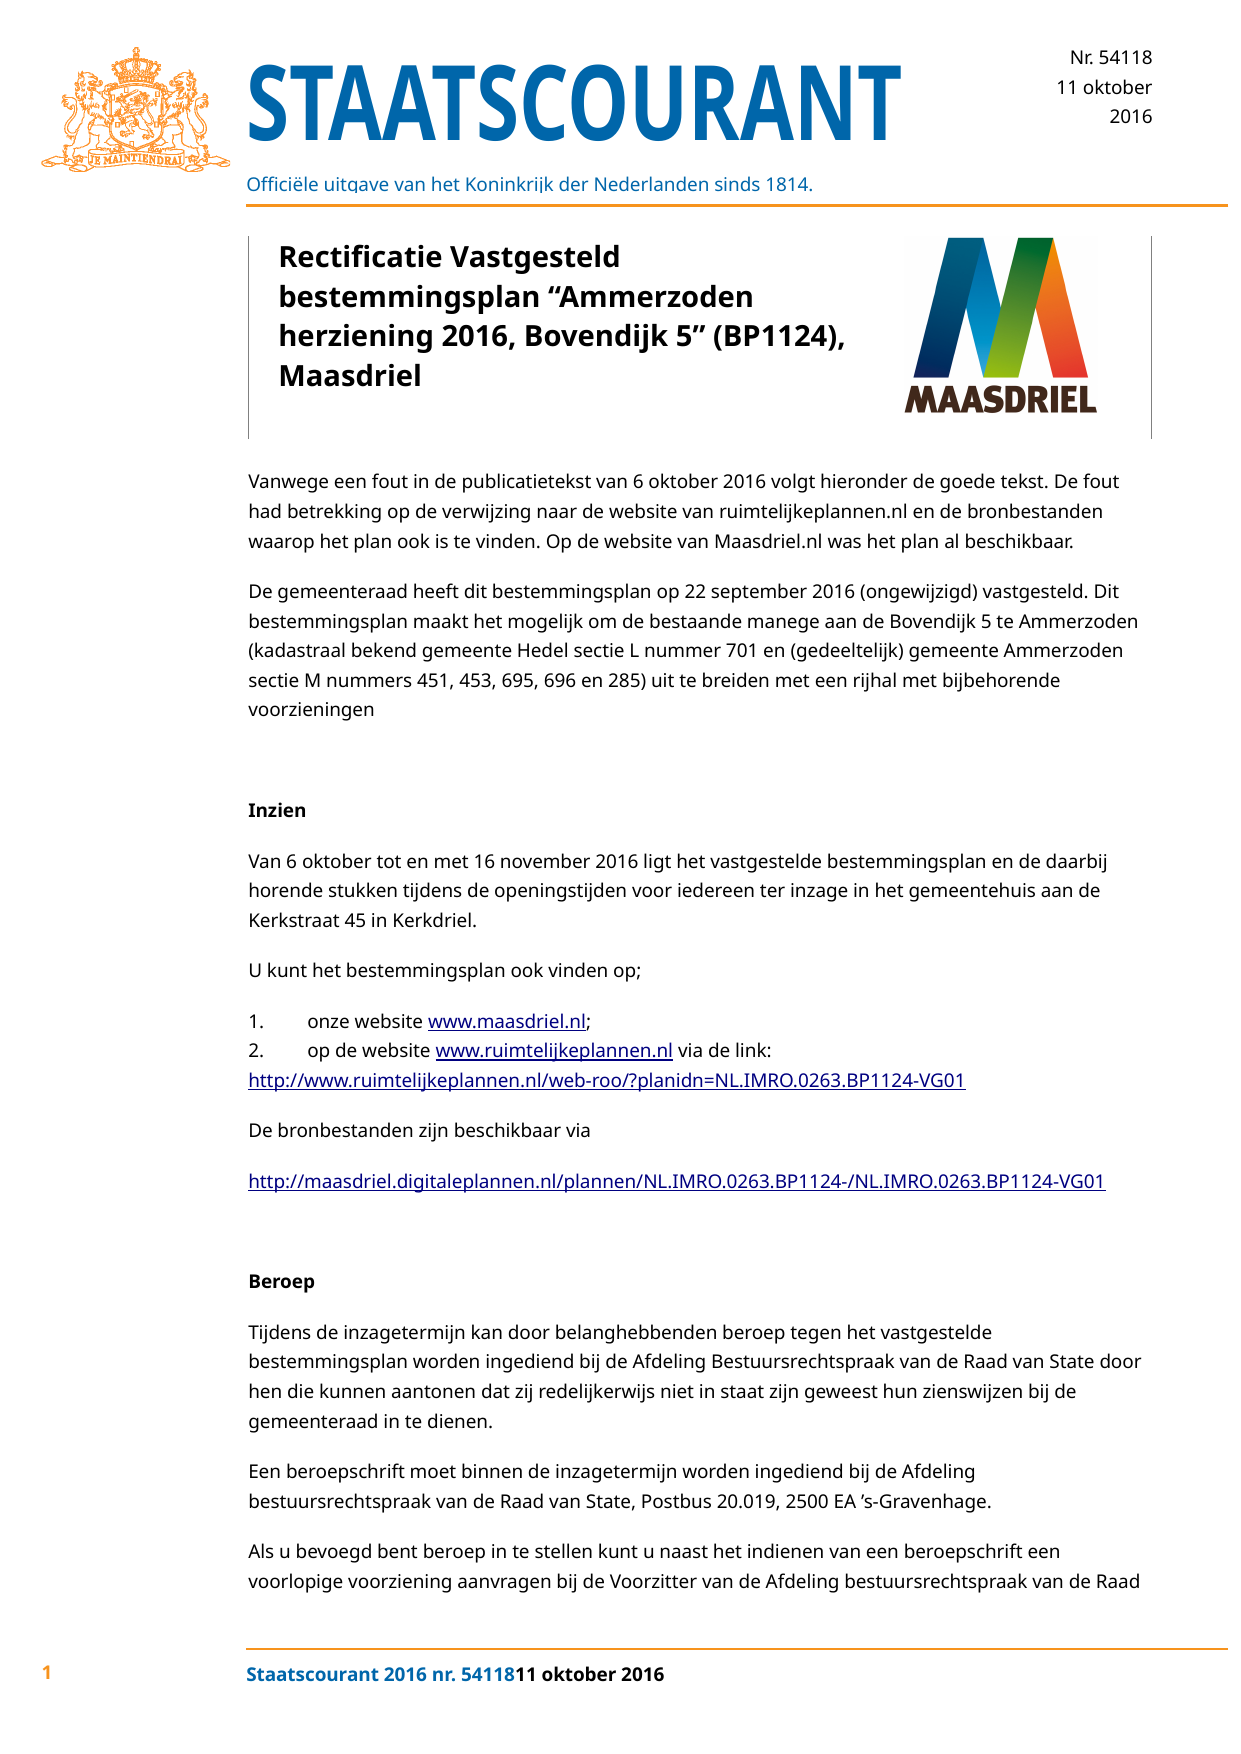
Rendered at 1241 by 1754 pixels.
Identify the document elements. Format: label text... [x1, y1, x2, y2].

text http://www.ruimtelijkeplannen.nl/web-roo/?planidn=NL.IMRO.0263.BP1124-VG01 [248, 1067, 1152, 1093]
picture [41, 47, 231, 172]
text Beroep [248, 1269, 1152, 1294]
picture [903, 236, 1098, 414]
text Van 6 oktober tot en met 16 november 2016 ligt het vastgestelde bestemmingsplan en de daarbij horende stukken tijdens de openingstijden voor iedereen ter inzage in het gemeentehuis aan de Kerkstraat 45 in Kerkdriel. [248, 848, 1152, 933]
text U kunt het bestemmingsplan ook vinden op; [248, 957, 1152, 983]
text Tijdens de inzagetermijn kan door belanghebbenden beroep tegen het vastgestelde bestemmingsplan worden ingediend bij de Afdeling Bestuursrechtspraak van de Raad van State door hen die kunnen aantonen dat zij redelijkerwijs niet in staat zijn geweest hun zienswijzen bij de gemeenteraad in te dienen. [248, 1319, 1152, 1433]
table_header [850, 414, 1151, 439]
list op de website www.ruimtelijkeplannen.nl via de link: [248, 1037, 1152, 1063]
table_header [1098, 236, 1151, 413]
list onze website www.maasdriel.nl; [248, 1008, 1152, 1033]
table_header Rectificatie Vastgesteld bestemmingsplan “Ammerzoden herziening 2016, Bovendijk 5” (BP1124), Maasdriel [249, 236, 850, 439]
table_header [850, 236, 903, 413]
text De bronbestanden zijn beschikbaar via [248, 1117, 1152, 1143]
text http://maasdriel.digitaleplannen.nl/plannen/NL.IMRO.0263.BP1124-/NL.IMRO.0263.BP1124-VG01 [248, 1168, 1152, 1193]
text Een beroepschrift moet binnen de inzagetermijn worden ingediend bij de Afdeling bestuursrechtspraak van de Raad van State, Postbus 20.019, 2500 EA ’s-Gravenhage. [248, 1458, 1152, 1513]
text De gemeenteraad heeft dit bestemmingsplan op 22 september 2016 (ongewijzigd) vastgesteld. Dit bestemmingsplan maakt het mogelijk om de bestaande manege aan de Bovendijk 5 te Ammerzoden (kadastraal bekend gemeente Hedel sectie L nummer 701 en (gedeeltelijk) gemeente Ammerzoden sectie M nummers 451, 453, 695, 696 en 285) uit te breiden met een rijhal met bijbehorende voorzieningen [248, 578, 1152, 722]
text Als u bevoegd bent beroep in te stellen kunt u naast het indienen van een beroepschrift een voorlopige voorziening aanvragen bij de Voorzitter van de Afdeling bestuursrechtspraak van de Raad [248, 1538, 1152, 1593]
text Vanwege een fout in de publicatietekst van 6 oktober 2016 volgt hieronder de goede tekst. De fout had betrekking op de verwijzing naar de website van ruimtelijkeplannen.nl en de bronbestanden waarop het plan ook is te vinden. Op de website van Maasdriel.nl was het plan al beschikbaar. [248, 469, 1152, 553]
text Inzien [248, 797, 1152, 823]
